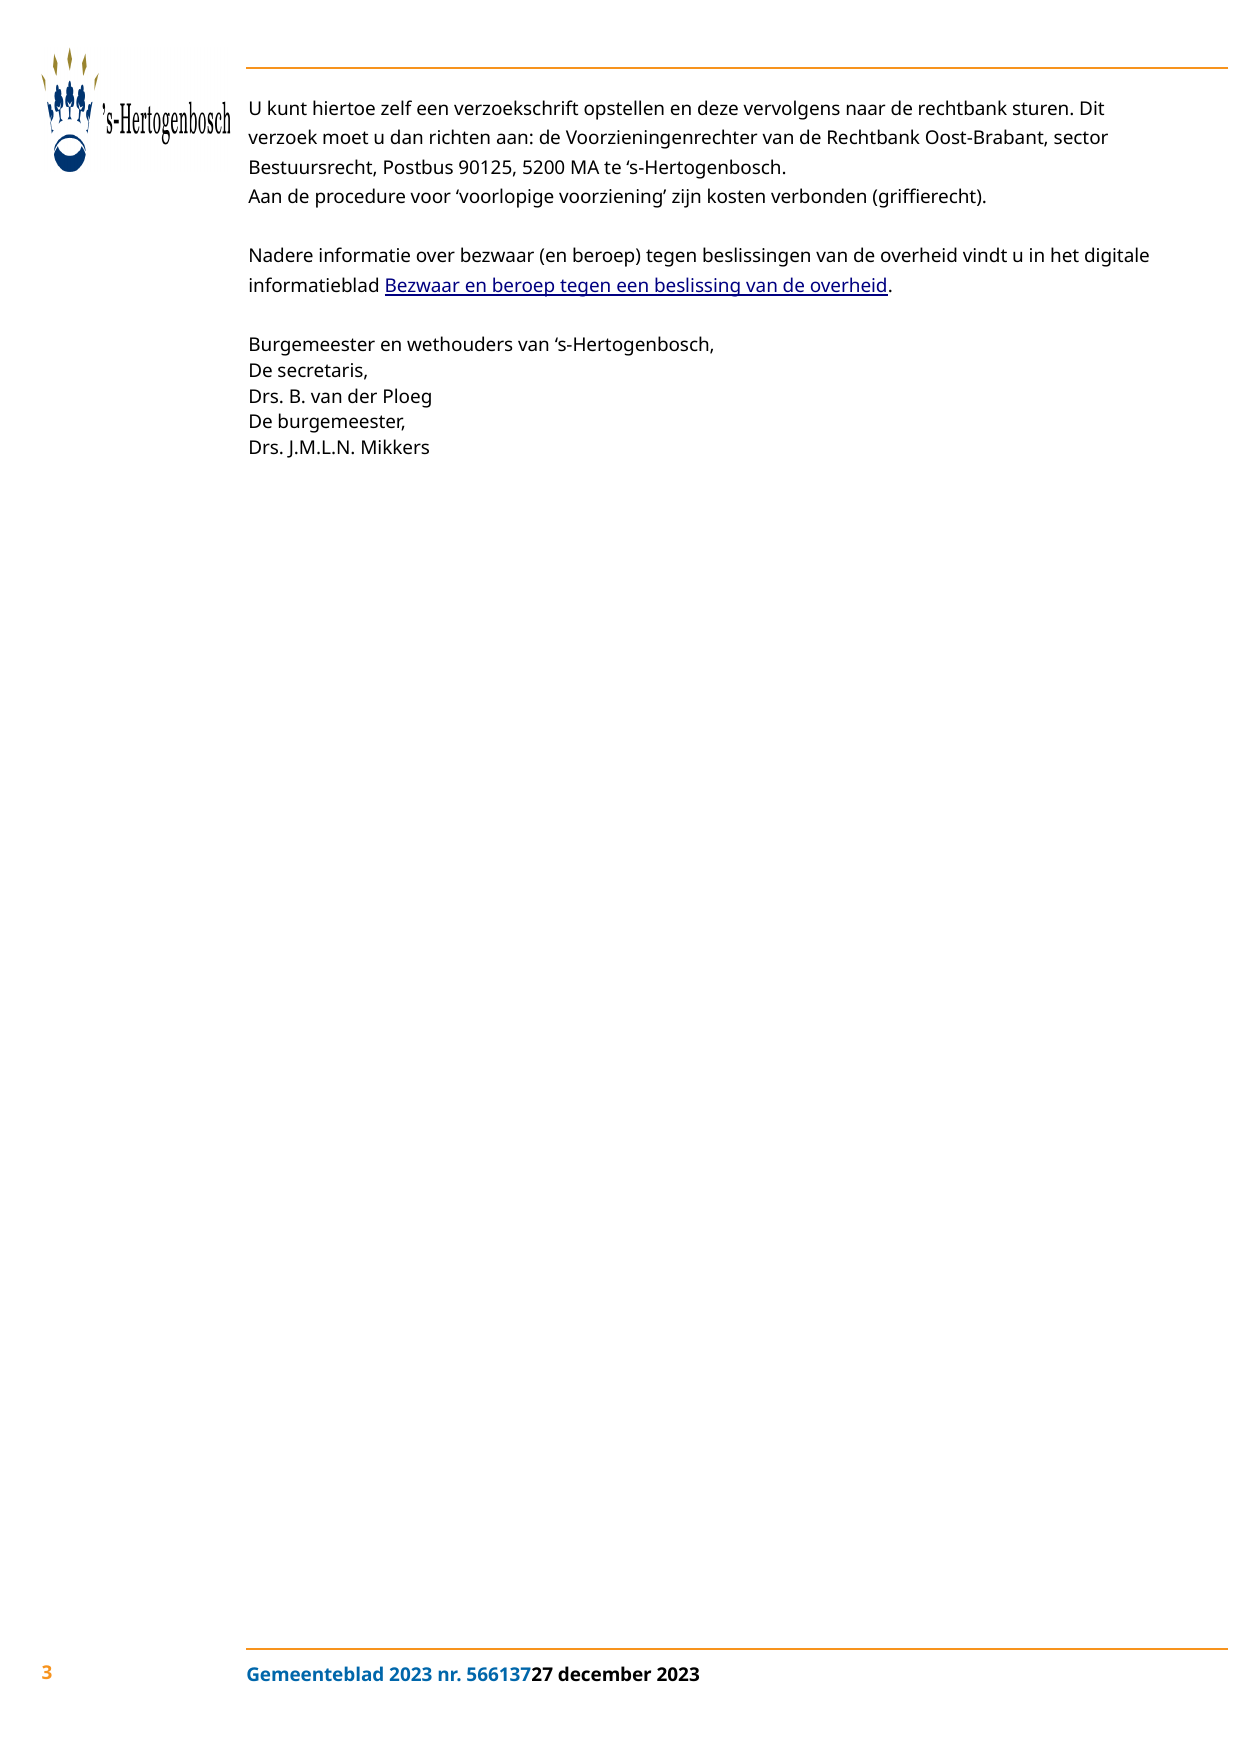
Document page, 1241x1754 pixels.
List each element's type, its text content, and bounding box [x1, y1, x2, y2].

text Drs. J.M.L.N. Mikkers [248, 434, 1152, 460]
text U kunt hiertoe zelf een verzoekschrift opstellen en deze vervolgens naar de rechtbank sturen. Dit verzoek moet u dan richten aan: de Voorzieningenrechter van de Rechtbank Oost-Brabant, sector Bestuursrecht, Postbus 90125, 5200 MA te ‘s-Hertogenbosch. [248, 95, 1152, 180]
text Burgemeester en wethouders van ‘s-Hertogenbosch, [248, 331, 1152, 357]
text Nadere informatie over bezwaar (en beroep) tegen beslissingen van de overheid vindt u in het digitale informatieblad Bezwaar en beroep tegen een beslissing van de overheid. [248, 243, 1152, 298]
text De burgemeester, [248, 409, 1152, 434]
picture [41, 47, 231, 172]
text Drs. B. van der Ploeg [248, 383, 1152, 409]
text Aan de procedure voor ‘voorlopige voorziening’ zijn kosten verbonden (griffierecht). [248, 183, 1152, 209]
text De secretaris, [248, 357, 1152, 383]
